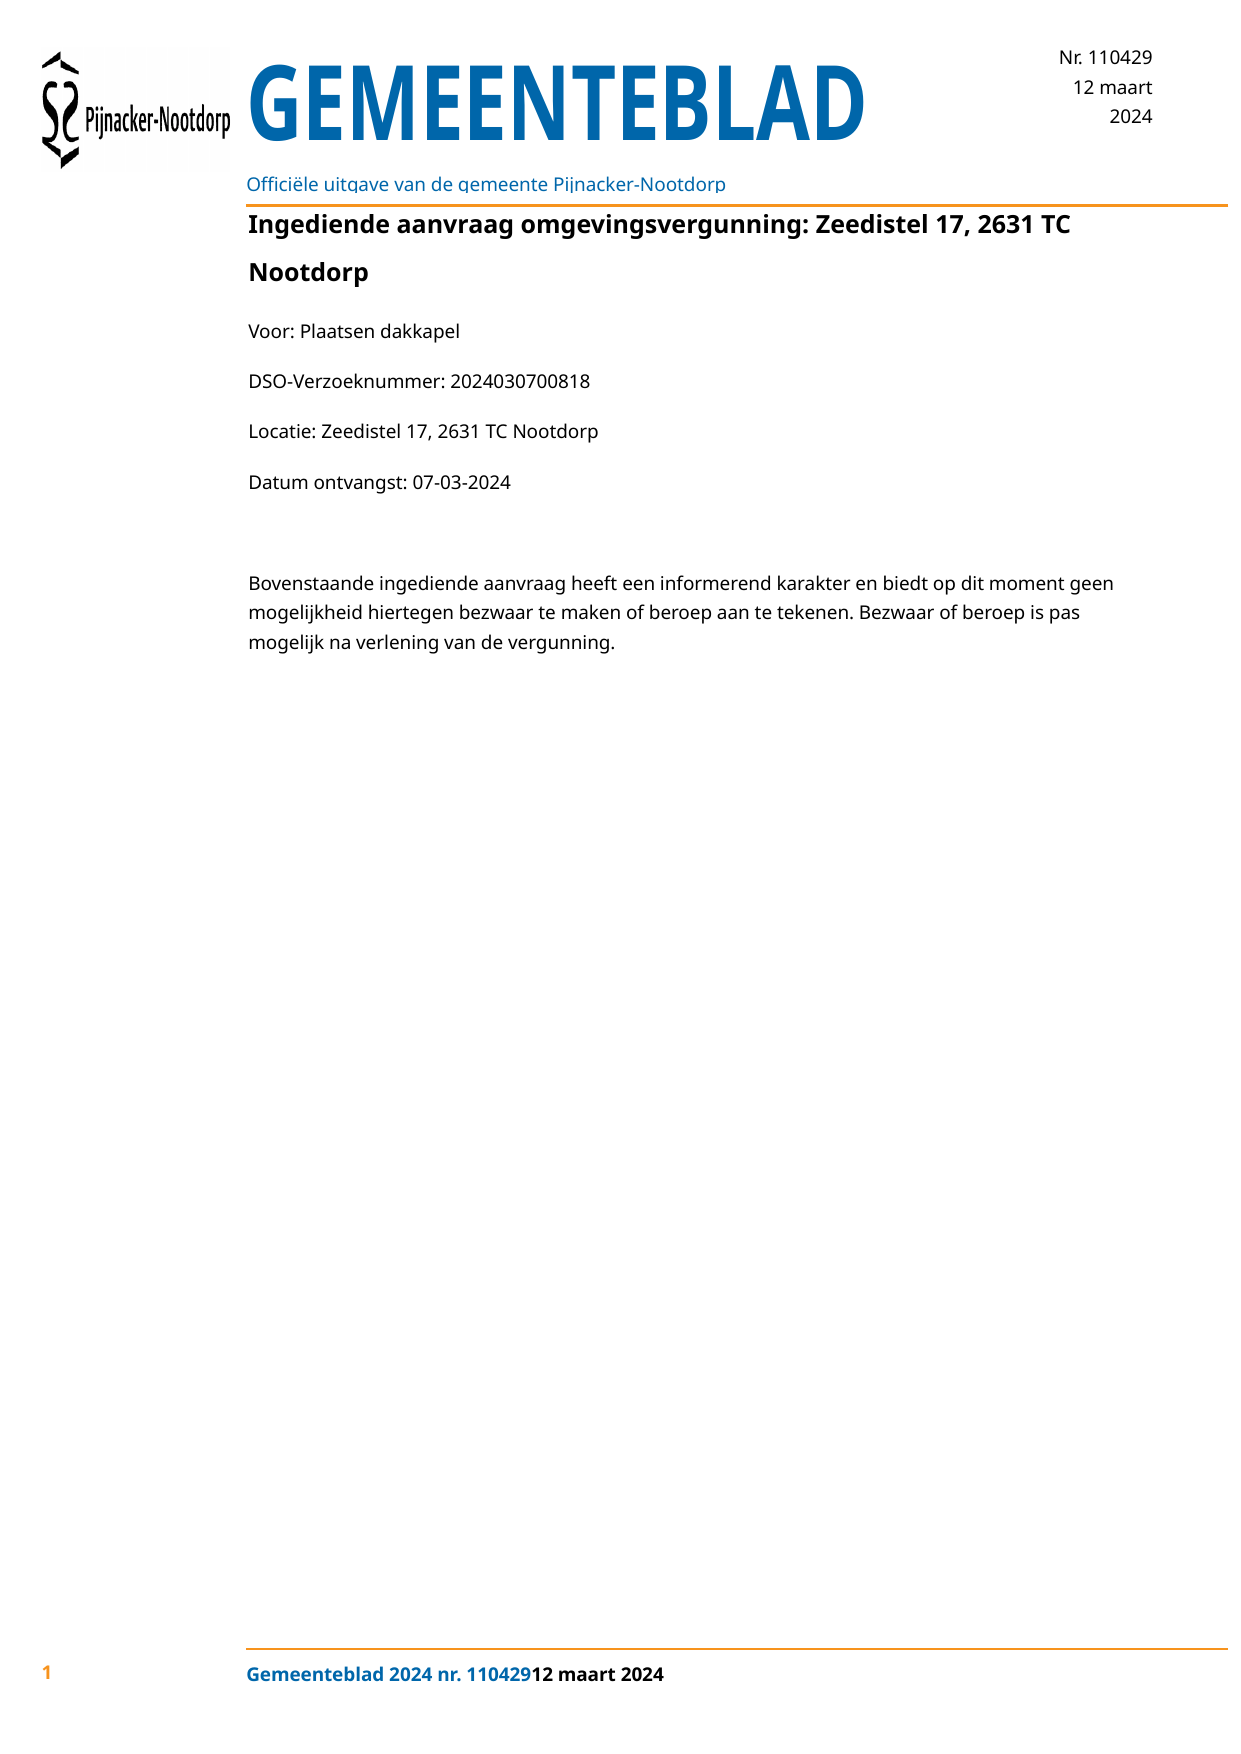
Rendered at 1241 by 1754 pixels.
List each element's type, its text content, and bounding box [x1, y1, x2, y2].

text Voor: Plaatsen dakkapel [248, 318, 1152, 344]
text Bovenstaande ingediende aanvraag heeft een informerend karakter en biedt op dit moment geen mogelijkheid hiertegen bezwaar te maken of beroep aan te tekenen. Bezwaar of beroep is pas mogelijk na verlening van de vergunning. [248, 570, 1152, 655]
text Ingediende aanvraag omgevingsvergunning: Zeedistel 17, 2631 TC Nootdorp [248, 207, 1152, 288]
text DSO-Verzoeknummer: 2024030700818 [248, 368, 1152, 394]
picture [41, 47, 231, 172]
text Locatie: Zeedistel 17, 2631 TC Nootdorp [248, 419, 1152, 444]
text Datum ontvangst: 07-03-2024 [248, 469, 1152, 495]
